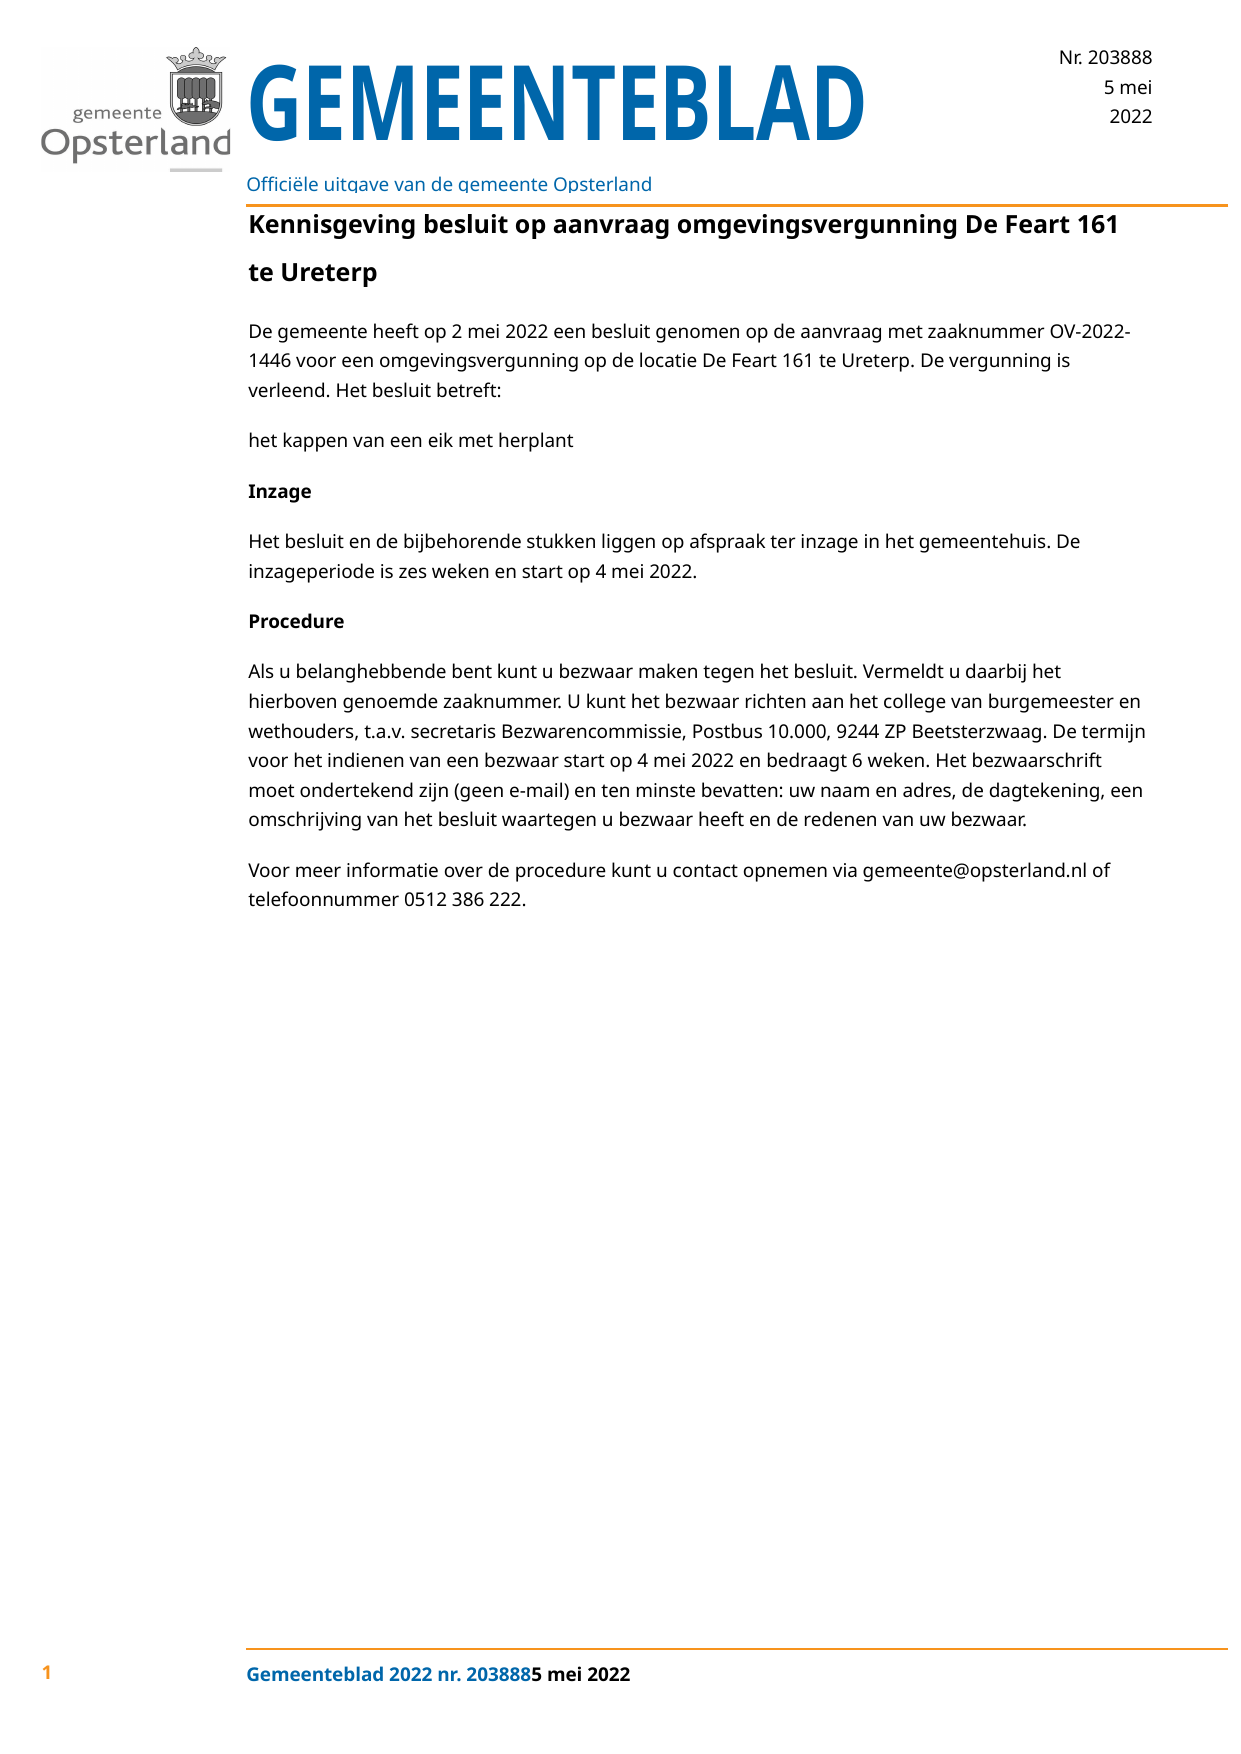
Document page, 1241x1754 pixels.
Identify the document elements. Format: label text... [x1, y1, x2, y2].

text Procedure [248, 608, 1152, 634]
text het kappen van een eik met herplant [248, 427, 1152, 453]
picture [41, 47, 231, 172]
text De gemeente heeft op 2 mei 2022 een besluit genomen op de aanvraag met zaaknummer OV-2022-1446 voor een omgevingsvergunning op de locatie De Feart 161 te Ureterp. De vergunning is verleend. Het besluit betreft: [248, 318, 1152, 403]
text Inzage [248, 478, 1152, 504]
text Als u belanghebbende bent kunt u bezwaar maken tegen het besluit. Vermeldt u daarbij het hierboven genoemde zaaknummer. U kunt het bezwaar richten aan het college van burgemeester en wethouders, t.a.v. secretaris Bezwarencommissie, Postbus 10.000, 9244 ZP Beetsterzwaag. De termijn voor het indienen van een bezwaar start op 4 mei 2022 en bedraagt 6 weken. Het bezwaarschrift moet ondertekend zijn (geen e-mail) en ten minste bevatten: uw naam en adres, de dagtekening, een omschrijving van het besluit waartegen u bezwaar heeft en de redenen van uw bezwaar. [248, 659, 1152, 832]
text Kennisgeving besluit op aanvraag omgevingsvergunning De Feart 161 te Ureterp [248, 207, 1152, 288]
text Voor meer informatie over de procedure kunt u contact opnemen via gemeente@opsterland.nl of telefoonnummer 0512 386 222. [248, 857, 1152, 912]
text Het besluit en de bijbehorende stukken liggen op afspraak ter inzage in het gemeentehuis. De inzageperiode is zes weken en start op 4 mei 2022. [248, 528, 1152, 584]
